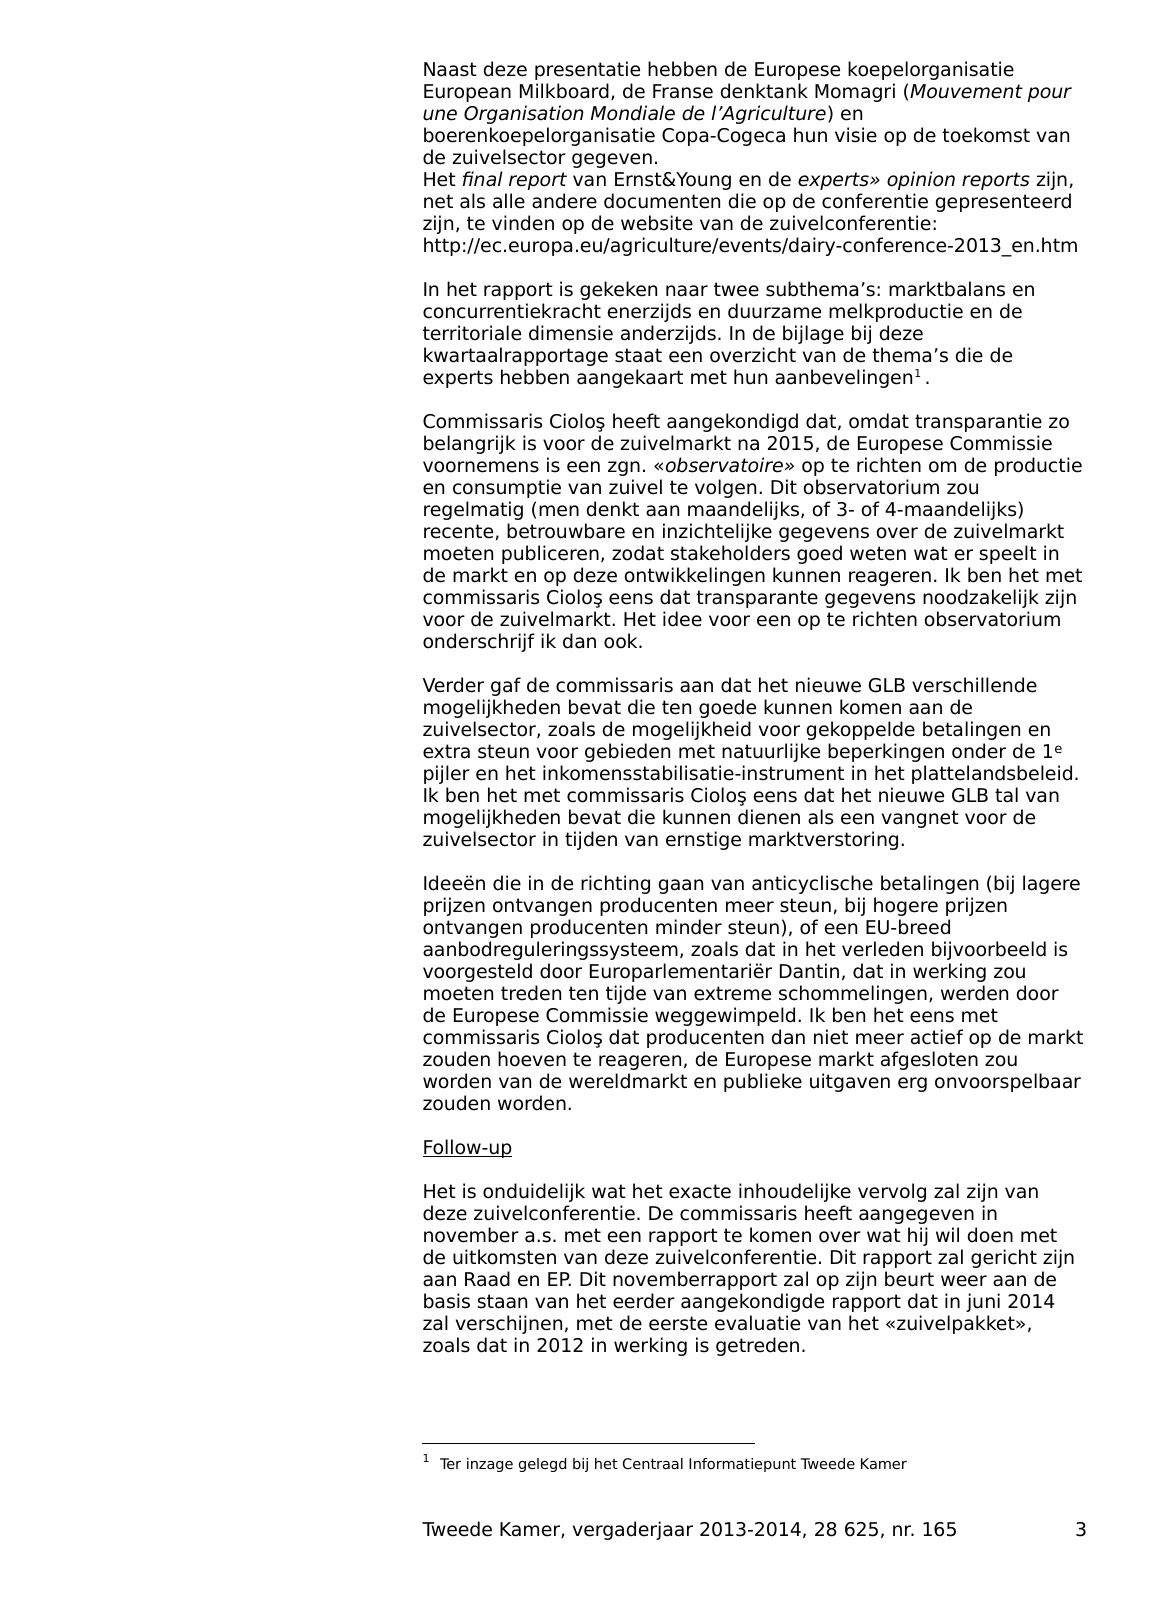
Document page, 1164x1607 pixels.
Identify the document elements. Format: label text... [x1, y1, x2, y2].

text Het is onduidelijk wat het exacte inhoudelijke vervolg zal zijn van deze zuivelconferentie. De commissaris heeft aangegeven in november a.s. met een rapport te komen over wat hij wil doen met de uitkomsten van deze zuivelconferentie. Dit rapport zal gericht zijn aan Raad en EP. Dit novemberrapport zal op zijn beurt weer aan de basis staan van het eerder aangekondigde rapport dat in juni 2014 zal verschijnen, met de eerste evaluatie van het «zuivelpakket», zoals dat in 2012 in werking is getreden. [422, 1181, 1087, 1357]
text Naast deze presentatie hebben de Europese koepelorganisatie European Milkboard, de Franse denktank Momagri (Mouvement pour une Organisation Mondiale de l’Agriculture) en boerenkoepelorganisatie Copa-Cogeca hun visie op de toekomst van de zuivelsector gegeven. [422, 59, 1087, 169]
text Ter inzage gelegd bij het Centraal Informatiepunt Tweede Kamer [422, 1452, 1087, 1474]
text Verder gaf de commissaris aan dat het nieuwe GLB verschillende mogelijkheden bevat die ten goede kunnen komen aan de zuivelsector, zoals de mogelijkheid voor gekoppelde betalingen en extra steun voor gebieden met natuurlijke beperkingen onder de 1e pijler en het inkomensstabilisatie-instrument in het plattelandsbeleid. Ik ben het met commissaris Cioloş eens dat het nieuwe GLB tal van mogelijkheden bevat die kunnen dienen als een vangnet voor de zuivelsector in tijden van ernstige marktverstoring. [422, 675, 1087, 851]
text Commissaris Cioloş heeft aangekondigd dat, omdat transparantie zo belangrijk is voor de zuivelmarkt na 2015, de Europese Commissie voornemens is een zgn. «observatoire» op te richten om de productie en consumptie van zuivel te volgen. Dit observatorium zou regelmatig (men denkt aan maandelijks, of 3- of 4-maandelijks) recente, betrouwbare en inzichtelijke gegevens over de zuivelmarkt moeten publiceren, zodat stakeholders goed weten wat er speelt in de markt en op deze ontwikkelingen kunnen reageren. Ik ben het met commissaris Cioloş eens dat transparante gegevens noodzakelijk zijn voor de zuivelmarkt. Het idee voor een op te richten observatorium onderschrijf ik dan ook. [422, 411, 1087, 653]
text In het rapport is gekeken naar twee subthema’s: marktbalans en concurrentiekracht enerzijds en duurzame melkproductie en de territoriale dimensie anderzijds. In de bijlage bij deze kwartaalrapportage staat een overzicht van de thema’s die de experts hebben aangekaart met hun aanbevelingen. [422, 279, 1087, 389]
text Ideeën die in de richting gaan van anticyclische betalingen (bij lagere prijzen ontvangen producenten meer steun, bij hogere prijzen ontvangen producenten minder steun), of een EU-breed aanbodreguleringssysteem, zoals dat in het verleden bijvoorbeeld is voorgesteld door Europarlementariër Dantin, dat in werking zou moeten treden ten tijde van extreme schommelingen, werden door de Europese Commissie weggewimpeld. Ik ben het eens met commissaris Cioloş dat producenten dan niet meer actief op de markt zouden hoeven te reageren, de Europese markt afgesloten zou worden van de wereldmarkt en publieke uitgaven erg onvoorspelbaar zouden worden. [422, 873, 1087, 1115]
text Het final report van Ernst&Young en de experts» opinion reports zijn, net als alle andere documenten die op de conferentie gepresenteerd zijn, te vinden op de website van de zuivelconferentie: http://ec.europa.eu/agriculture/events/dairy-conference-2013_en.htm [422, 169, 1087, 257]
subtitle Follow-up [422, 1137, 1087, 1159]
